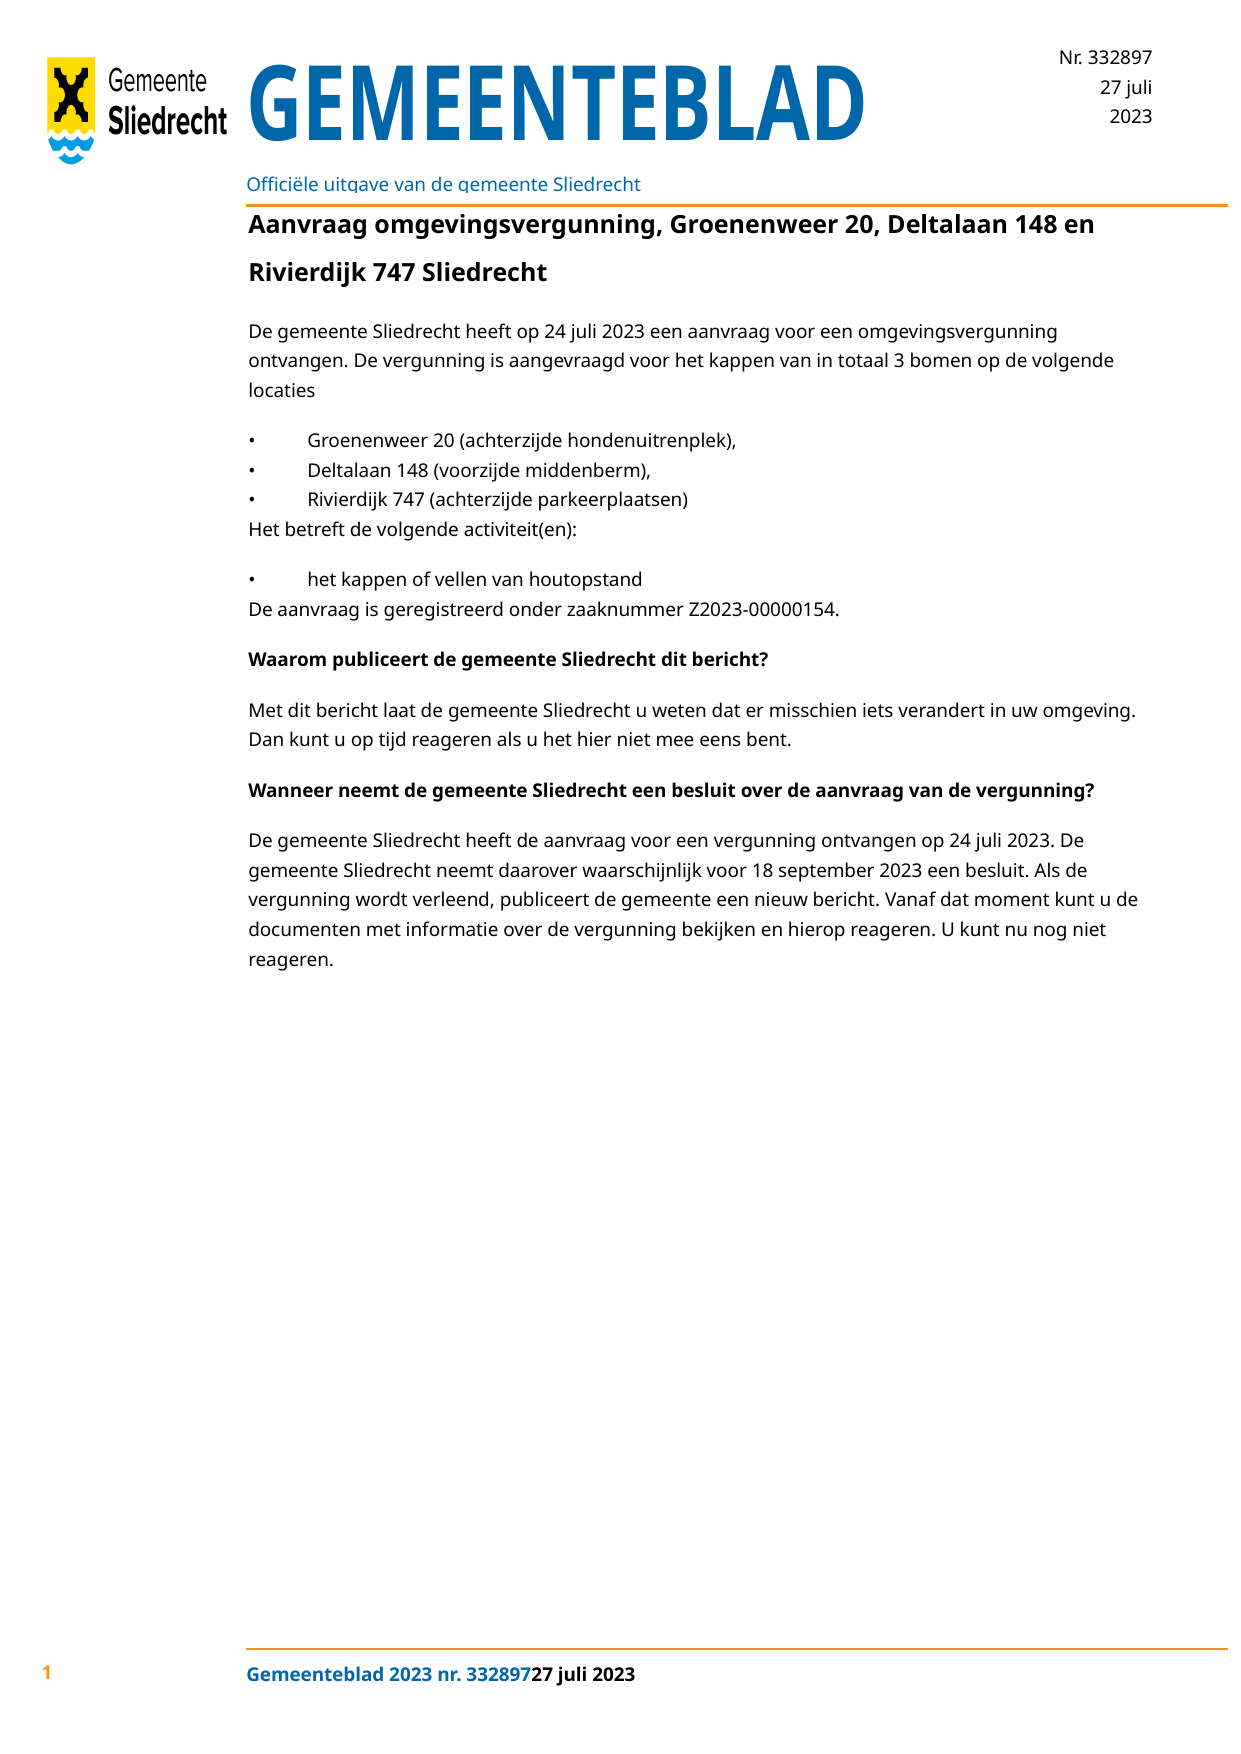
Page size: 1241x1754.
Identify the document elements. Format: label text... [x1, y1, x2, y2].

text Het betreft de volgende activiteit(en): [248, 516, 1152, 542]
text Waarom publiceert de gemeente Sliedrecht dit bericht? [248, 647, 1152, 672]
text De gemeente Sliedrecht heeft op 24 juli 2023 een aanvraag voor een omgevingsvergunning ontvangen. De vergunning is aangevraagd voor het kappen van in totaal 3 bomen op de volgende locaties [248, 318, 1152, 403]
text Aanvraag omgevingsvergunning, Groenenweer 20, Deltalaan 148 en Rivierdijk 747 Sliedrecht [248, 207, 1152, 288]
list Rivierdijk 747 (achterzijde parkeerplaatsen) [248, 487, 1152, 512]
list Deltalaan 148 (voorzijde middenberm), [248, 457, 1152, 483]
list het kappen of vellen van houtopstand [248, 567, 1152, 592]
text Wanneer neemt de gemeente Sliedrecht een besluit over de aanvraag van de vergunning? [248, 777, 1152, 803]
list Groenenweer 20 (achterzijde hondenuitrenplek), [248, 427, 1152, 453]
text De gemeente Sliedrecht heeft de aanvraag voor een vergunning ontvangen op 24 juli 2023. De gemeente Sliedrecht neemt daarover waarschijnlijk voor 18 september 2023 een besluit. Als de vergunning wordt verleend, publiceert de gemeente een nieuw bericht. Vanaf dat moment kunt u de documenten met informatie over de vergunning bekijken en hierop reageren. U kunt nu nog niet reageren. [248, 827, 1152, 972]
text De aanvraag is geregistreerd onder zaaknummer Z2023-00000154. [248, 596, 1152, 622]
text Met dit bericht laat de gemeente Sliedrecht u weten dat er misschien iets verandert in uw omgeving. Dan kunt u op tijd reageren als u het hier niet mee eens bent. [248, 697, 1152, 752]
picture [41, 47, 231, 172]
